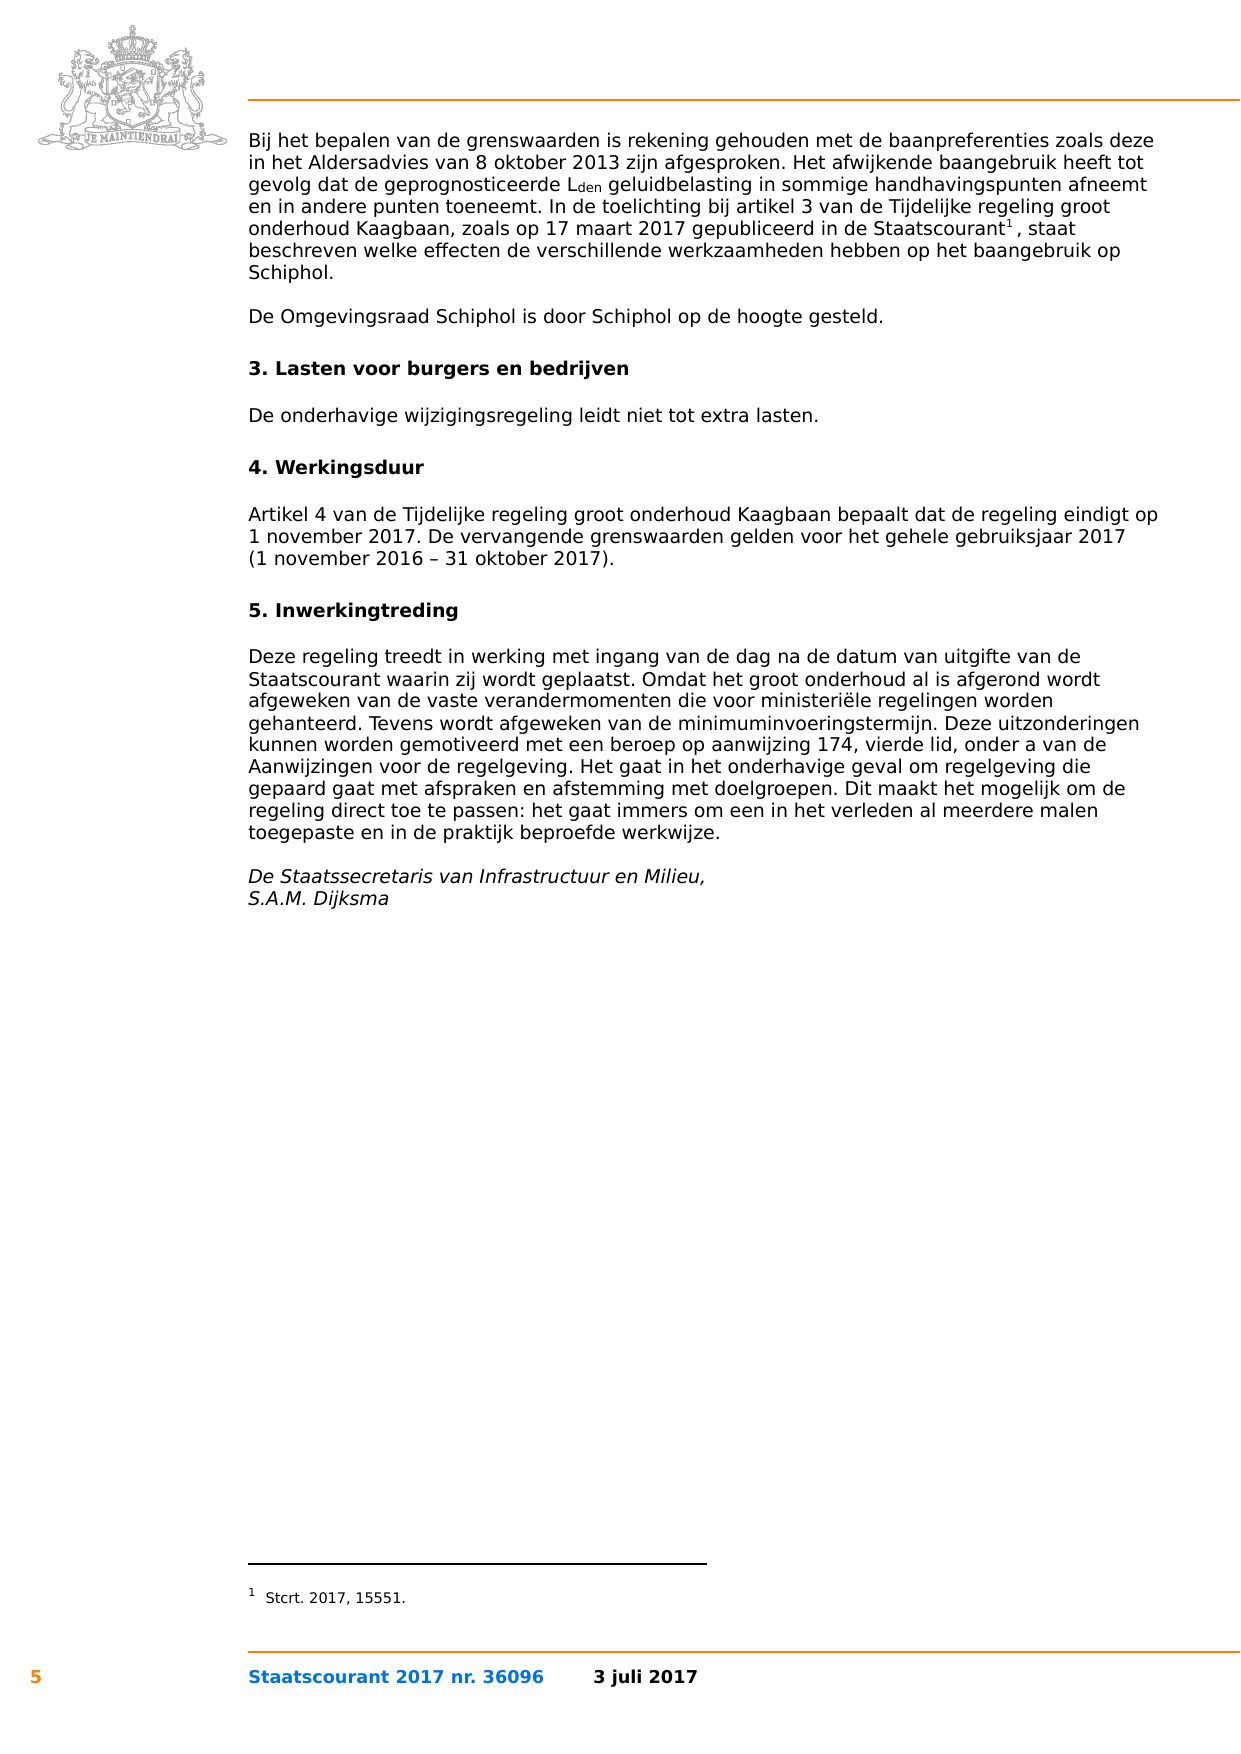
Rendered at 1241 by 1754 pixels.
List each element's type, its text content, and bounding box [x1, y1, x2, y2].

text De Omgevingsraad Schiphol is door Schiphol op de hoogte gesteld. [248, 306, 1163, 328]
picture [38, 25, 227, 150]
subtitle 4. Werkingsduur [248, 457, 1163, 478]
text Deze regeling treedt in werking met ingang van de dag na de datum van uitgifte van de Staatscourant waarin zij wordt geplaatst. Omdat het groot onderhoud al is afgerond wordt afgeweken van de vaste verandermomenten die voor ministeriële regelingen worden gehanteerd. Tevens wordt afgeweken van de minimuminvoeringstermijn. Deze uitzonderingen kunnen worden gemotiveerd met een beroep op aanwijzing 174, vierde lid, onder a van de Aanwijzingen voor de regelgeving. Het gaat in het onderhavige geval om regelgeving die gepaard gaat met afspraken en afstemming met doelgroepen. Dit maakt het mogelijk om de regeling direct toe te passen: het gaat immers om een in het verleden al meerdere malen toegepaste en in de praktijk beproefde werkwijze. [248, 646, 1163, 844]
subtitle 3. Lasten voor burgers en bedrijven [248, 358, 1163, 379]
text De Staatssecretaris van Infrastructuur en Milieu, S.A.M. Dijksma [248, 866, 1163, 910]
text De onderhavige wijzigingsregeling leidt niet tot extra lasten. [248, 404, 1163, 427]
text Bij het bepalen van de grenswaarden is rekening gehouden met de baanpreferenties zoals deze in het Aldersadvies van 8 oktober 2013 zijn afgesproken. Het afwijkende baangebruik heeft tot gevolg dat de geprognosticeerde Lden geluidbelasting in sommige handhavingspunten afneemt en in andere punten toeneemt. In de toelichting bij artikel 3 van de Tijdelijke regeling groot onderhoud Kaagbaan, zoals op 17 maart 2017 gepubliceerd in de Staatscourant, staat beschreven welke effecten de verschillende werkzaamheden hebben op het baangebruik op Schiphol. [248, 130, 1163, 284]
text Artikel 4 van de Tijdelijke regeling groot onderhoud Kaagbaan bepaalt dat de regeling eindigt op 1 november 2017. De vervangende grenswaarden gelden voor het gehele gebruiksjaar 2017 (1 november 2016 – 31 oktober 2017). [248, 503, 1163, 569]
text Stcrt. 2017, 15551. [248, 1586, 1163, 1608]
subtitle 5. Inwerkingtreding [248, 599, 1163, 621]
